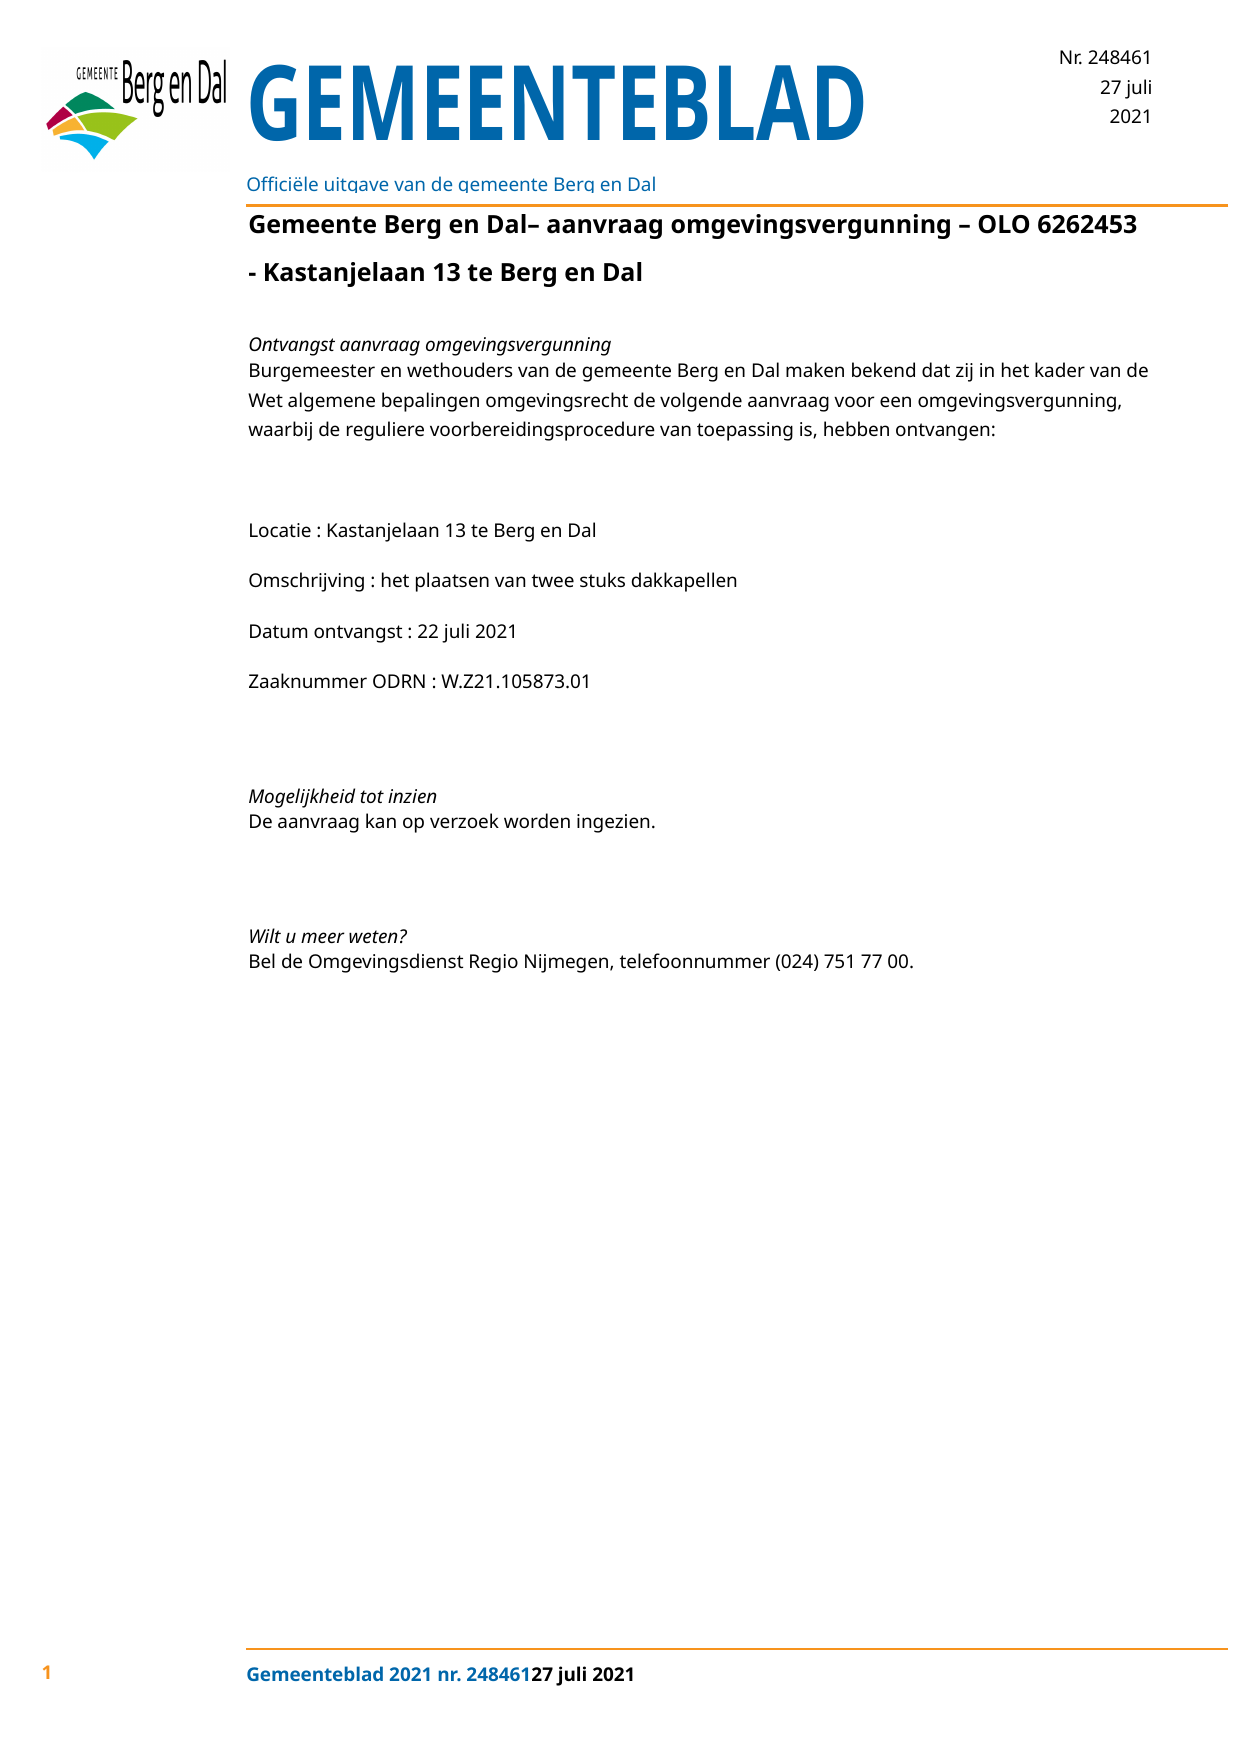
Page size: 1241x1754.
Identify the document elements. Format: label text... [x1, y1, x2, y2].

text Datum ontvangst : 22 juli 2021 [248, 618, 1152, 644]
text Ontvangst aanvraag omgevingsvergunning [248, 331, 1152, 357]
picture [41, 47, 231, 172]
text De aanvraag kan op verzoek worden ingezien. [248, 808, 1152, 834]
text Locatie : Kastanjelaan 13 te Berg en Dal [248, 517, 1152, 543]
text Omschrijving : het plaatsen van twee stuks dakkapellen [248, 568, 1152, 593]
text Bel de Omgevingsdienst Regio Nijmegen, telefoonnummer (024) 751 77 00. [248, 949, 1152, 974]
text Wilt u meer weten? [248, 923, 1152, 949]
text Gemeente Berg en Dal– aanvraag omgevingsvergunning – OLO 6262453 - Kastanjelaan 13 te Berg en Dal [248, 207, 1152, 288]
text Burgemeester en wethouders van de gemeente Berg en Dal maken bekend dat zij in het kader van de Wet algemene bepalingen omgevingsrecht de volgende aanvraag voor een omgevingsvergunning, waarbij de reguliere voorbereidingsprocedure van toepassing is, hebben ontvangen: [248, 357, 1152, 442]
text Mogelijkheid tot inzien [248, 783, 1152, 808]
text Zaaknummer ODRN : W.Z21.105873.01 [248, 668, 1152, 694]
